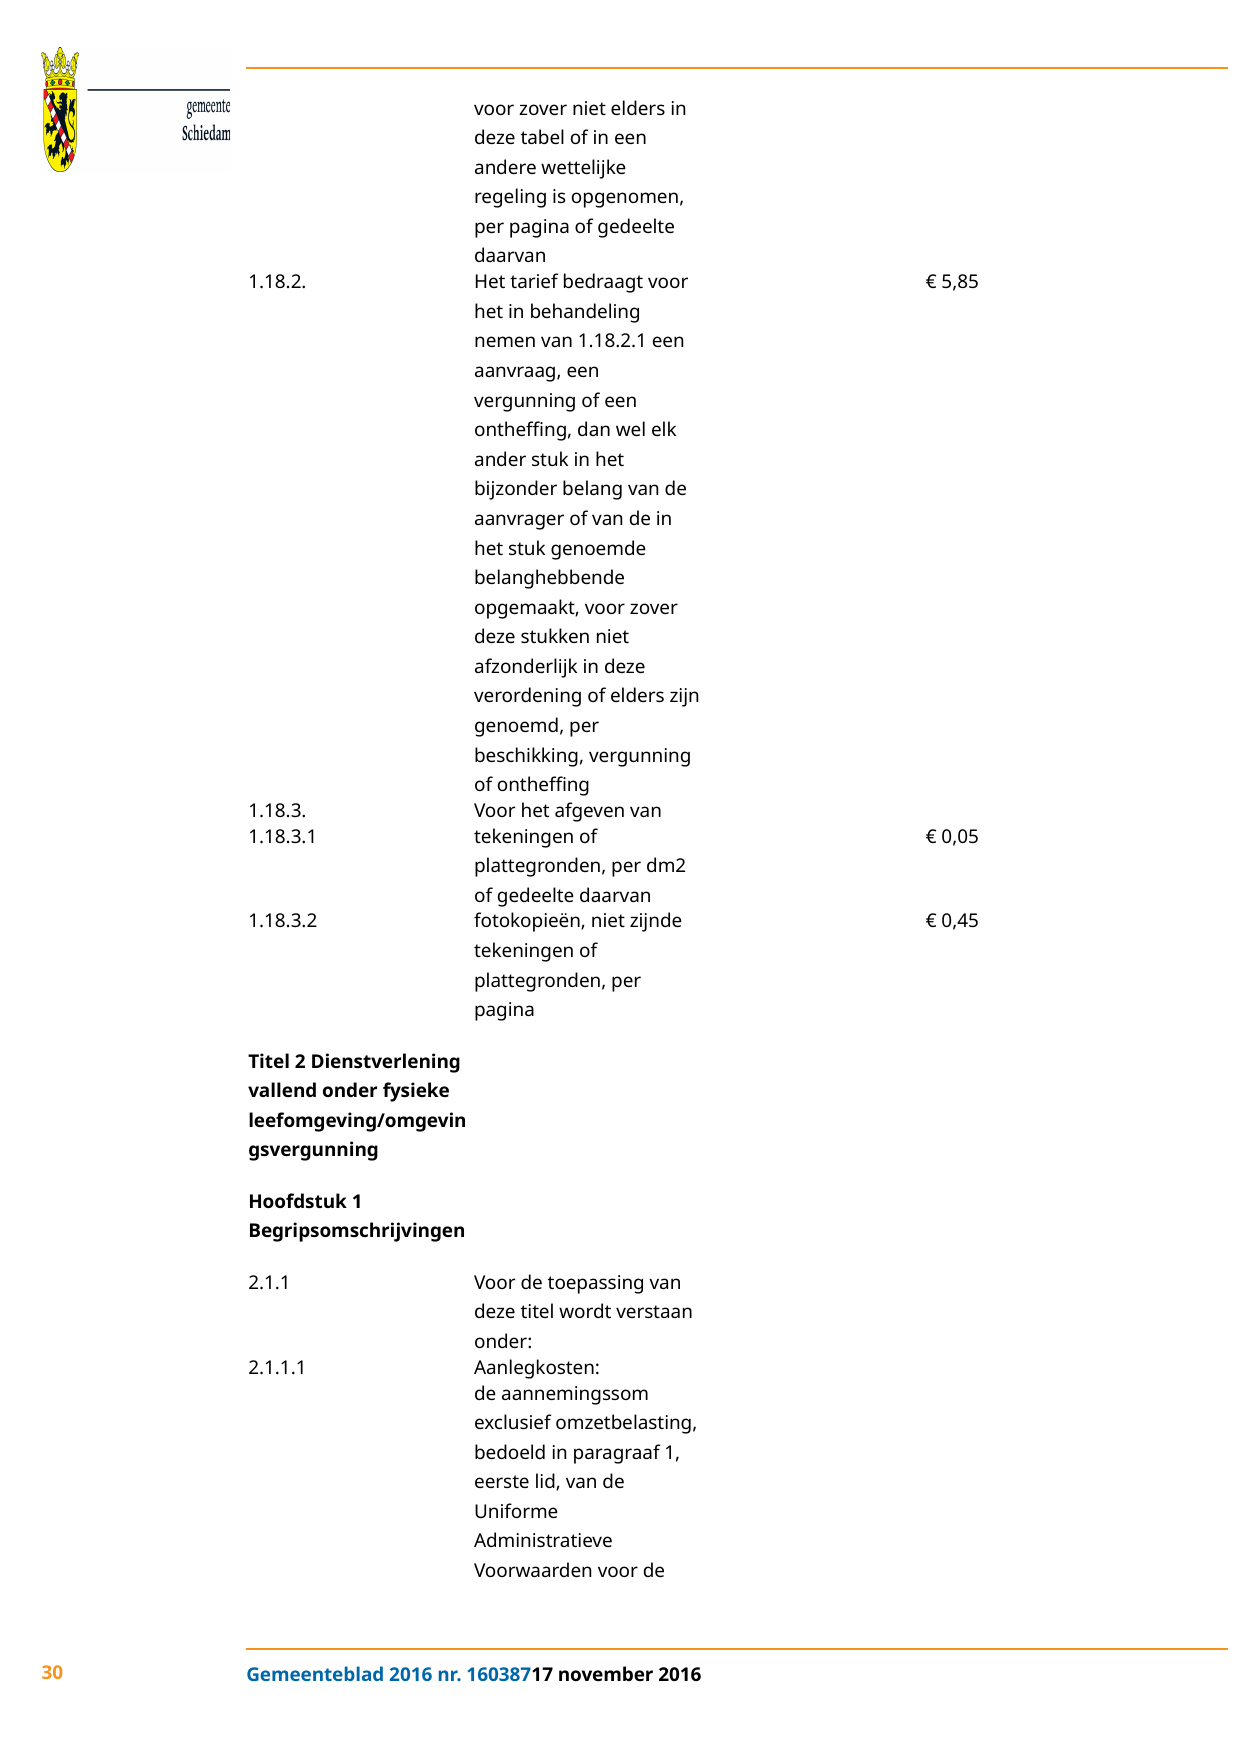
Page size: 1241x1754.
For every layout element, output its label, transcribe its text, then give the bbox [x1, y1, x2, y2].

table_cell [248, 1163, 474, 1188]
table_cell [700, 1244, 926, 1269]
table_cell 1.18.3.1 [248, 823, 474, 908]
table_cell fotokopieën, niet zijnde tekeningen of plattegronden, per pagina [474, 908, 700, 1022]
table_cell de aannemingssom exclusief omzetbelasting, bedoeld in paragraaf 1, eerste lid, van de Uniforme Administratieve Voorwaarden voor de [474, 1380, 700, 1583]
table_cell € 0,45 [926, 908, 1152, 1022]
table_cell [700, 1022, 926, 1048]
table_cell [700, 1048, 926, 1162]
table_cell Titel 2 Dienstverlening vallend onder fysieke leefomgeving/omgevingsvergunning [248, 1048, 474, 1162]
table_cell [474, 1244, 700, 1269]
table_cell Het tarief bedraagt voor het in behandeling nemen van 1.18.2.1 een aanvraag, een vergunning of een ontheffing, dan wel elk ander stuk in het bijzonder belang van de aanvrager of van de in het stuk genoemde belanghebbende opgemaakt, voor zover deze stukken niet afzonderlijk in deze verordening of elders zijn genoemd, per beschikking, vergunning of ontheffing [474, 269, 700, 797]
table_cell [248, 95, 474, 268]
table_cell Voor het afgeven van [474, 797, 700, 823]
table_cell Aanlegkosten: [474, 1354, 700, 1380]
table_cell [700, 1163, 926, 1188]
table_cell 1.18.3. [248, 797, 474, 823]
table_cell [474, 1163, 700, 1188]
table_cell [926, 95, 1152, 268]
table_cell [700, 269, 926, 797]
table_cell [700, 1188, 926, 1243]
table_cell 1.18.3.2 [248, 908, 474, 1022]
table_cell [926, 1244, 1152, 1269]
table_cell 2.1.1 [248, 1269, 474, 1354]
table_cell Voor de toepassing van deze titel wordt verstaan onder: [474, 1269, 700, 1354]
table_cell [474, 1022, 700, 1048]
table_cell voor zover niet elders in deze tabel of in een andere wettelijke regeling is opgenomen, per pagina of gedeelte daarvan [474, 95, 700, 268]
table_cell [700, 823, 926, 908]
table_cell € 0,05 [926, 823, 1152, 908]
picture [41, 47, 231, 172]
table_cell [700, 1380, 926, 1583]
table_cell [926, 1269, 1152, 1354]
table_cell [248, 1244, 474, 1269]
table_cell [474, 1188, 700, 1243]
table_cell [926, 1022, 1152, 1048]
table_cell [474, 1048, 700, 1162]
table_cell tekeningen of plattegronden, per dm2 of gedeelte daarvan [474, 823, 700, 908]
table_cell [700, 1269, 926, 1354]
table_cell [926, 797, 1152, 823]
table_cell [248, 1380, 474, 1583]
table_cell [700, 797, 926, 823]
table_cell [700, 908, 926, 1022]
table_cell [248, 1022, 474, 1048]
table_cell Hoofdstuk 1 Begripsomschrijvingen [248, 1188, 474, 1243]
table_cell [700, 1354, 926, 1380]
table_cell 1.18.2. [248, 269, 474, 797]
table_cell [926, 1163, 1152, 1188]
table_cell [700, 95, 926, 268]
table_cell € 5,85 [926, 269, 1152, 797]
table_cell [926, 1354, 1152, 1380]
table_cell [926, 1380, 1152, 1583]
table_cell 2.1.1.1 [248, 1354, 474, 1380]
